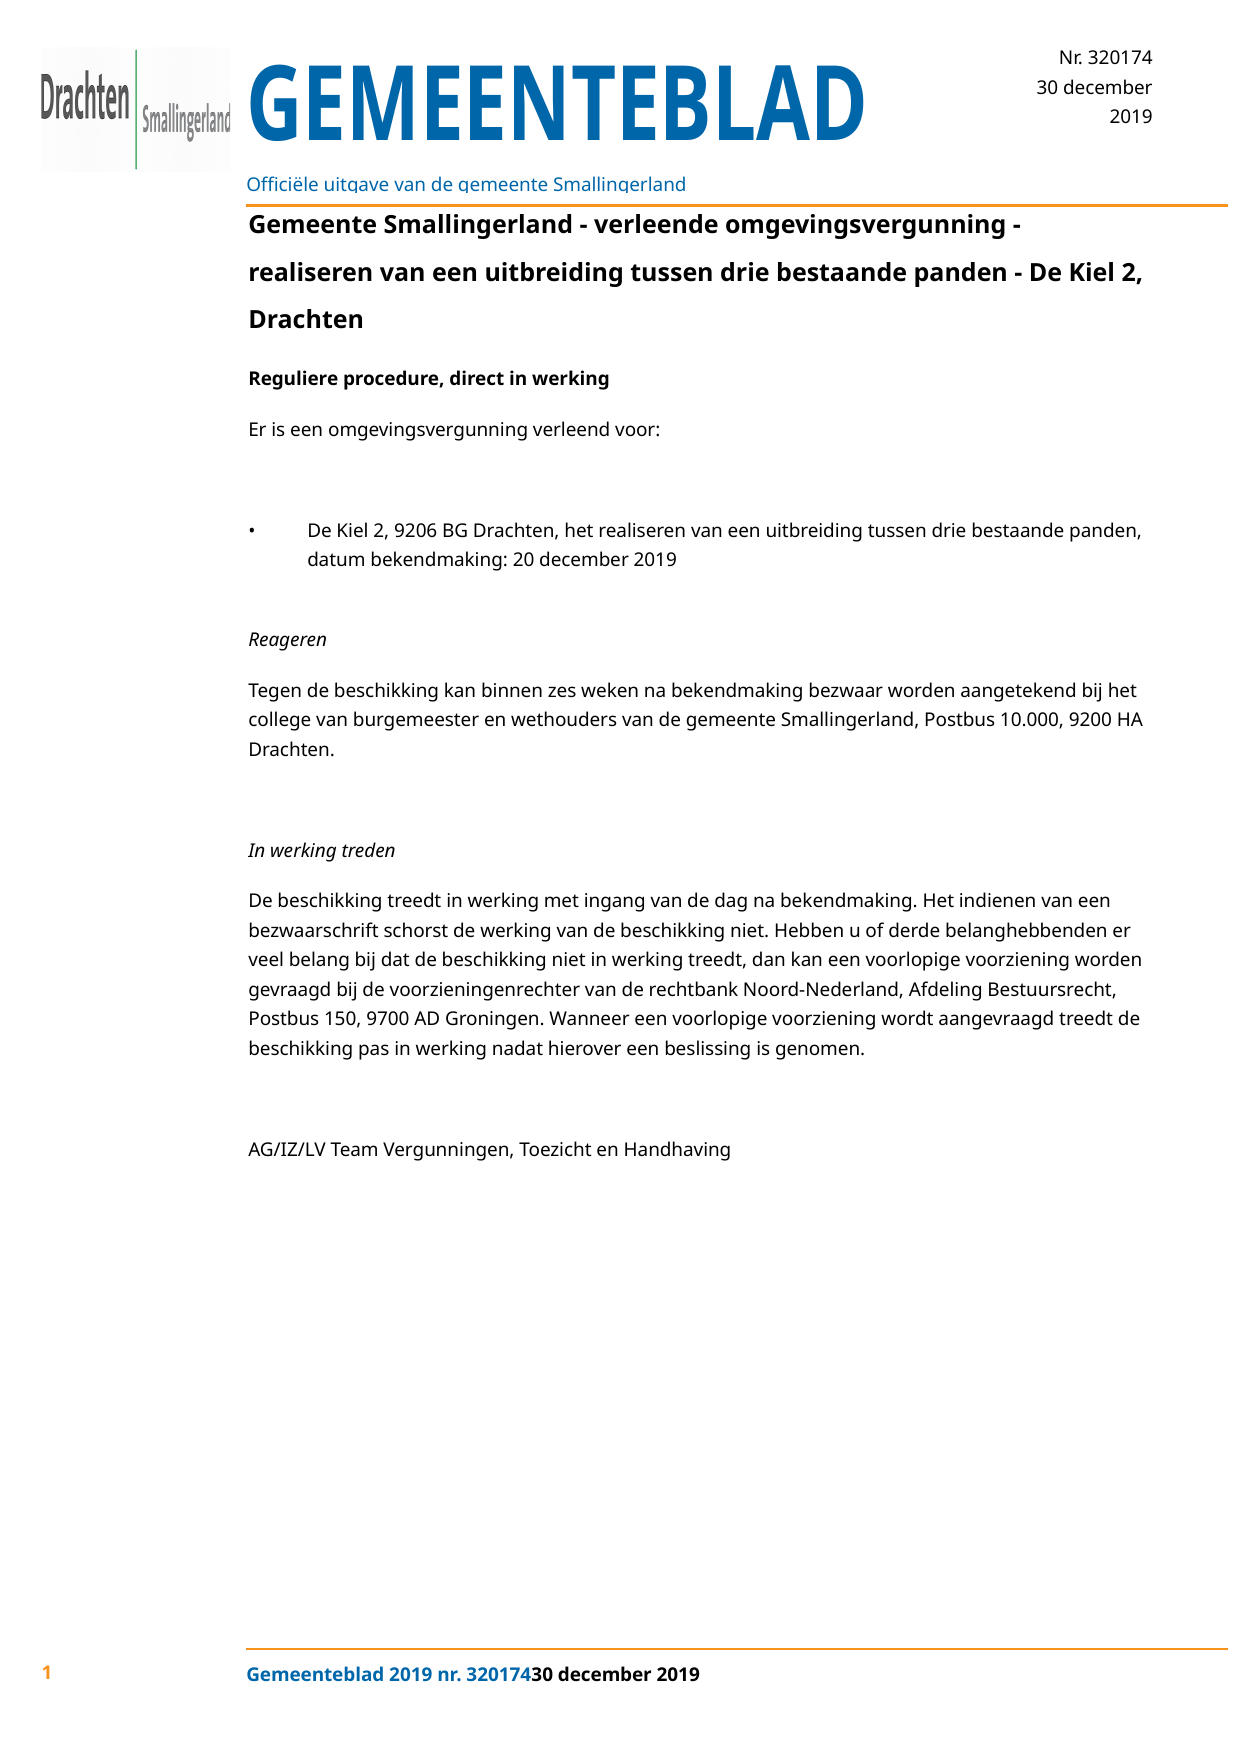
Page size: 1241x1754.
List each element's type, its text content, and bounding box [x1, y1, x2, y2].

text Gemeente Smallingerland - verleende omgevingsvergunning - realiseren van een uitbreiding tussen drie bestaande panden - De Kiel 2, Drachten [248, 207, 1152, 336]
text De beschikking treedt in werking met ingang van de dag na bekendmaking. Het indienen van een bezwaarschrift schorst de werking van de beschikking niet. Hebben u of derde belanghebbenden er veel belang bij dat de beschikking niet in werking treedt, dan kan een voorlopige voorziening worden gevraagd bij de voorzieningenrechter van de rechtbank Noord-Nederland, Afdeling Bestuursrecht, Postbus 150, 9700 AD Groningen. Wanneer een voorlopige voorziening wordt aangevraagd treedt de beschikking pas in werking nadat hierover een beslissing is genomen. [248, 887, 1152, 1061]
list De Kiel 2, 9206 BG Drachten, het realiseren van een uitbreiding tussen drie bestaande panden, datum bekendmaking: 20 december 2019 [248, 517, 1152, 572]
text AG/IZ/LV Team Vergunningen, Toezicht en Handhaving [248, 1136, 1152, 1162]
picture [41, 47, 231, 172]
text Er is een omgevingsvergunning verleend voor: [248, 416, 1152, 442]
text In werking treden [248, 837, 1152, 862]
text Tegen de beschikking kan binnen zes weken na bekendmaking bezwaar worden aangetekend bij het college van burgemeester en wethouders van de gemeente Smallingerland, Postbus 10.000, 9200 HA Drachten. [248, 677, 1152, 762]
text Reageren [248, 626, 1152, 652]
text Reguliere procedure, direct in werking [248, 366, 1152, 391]
